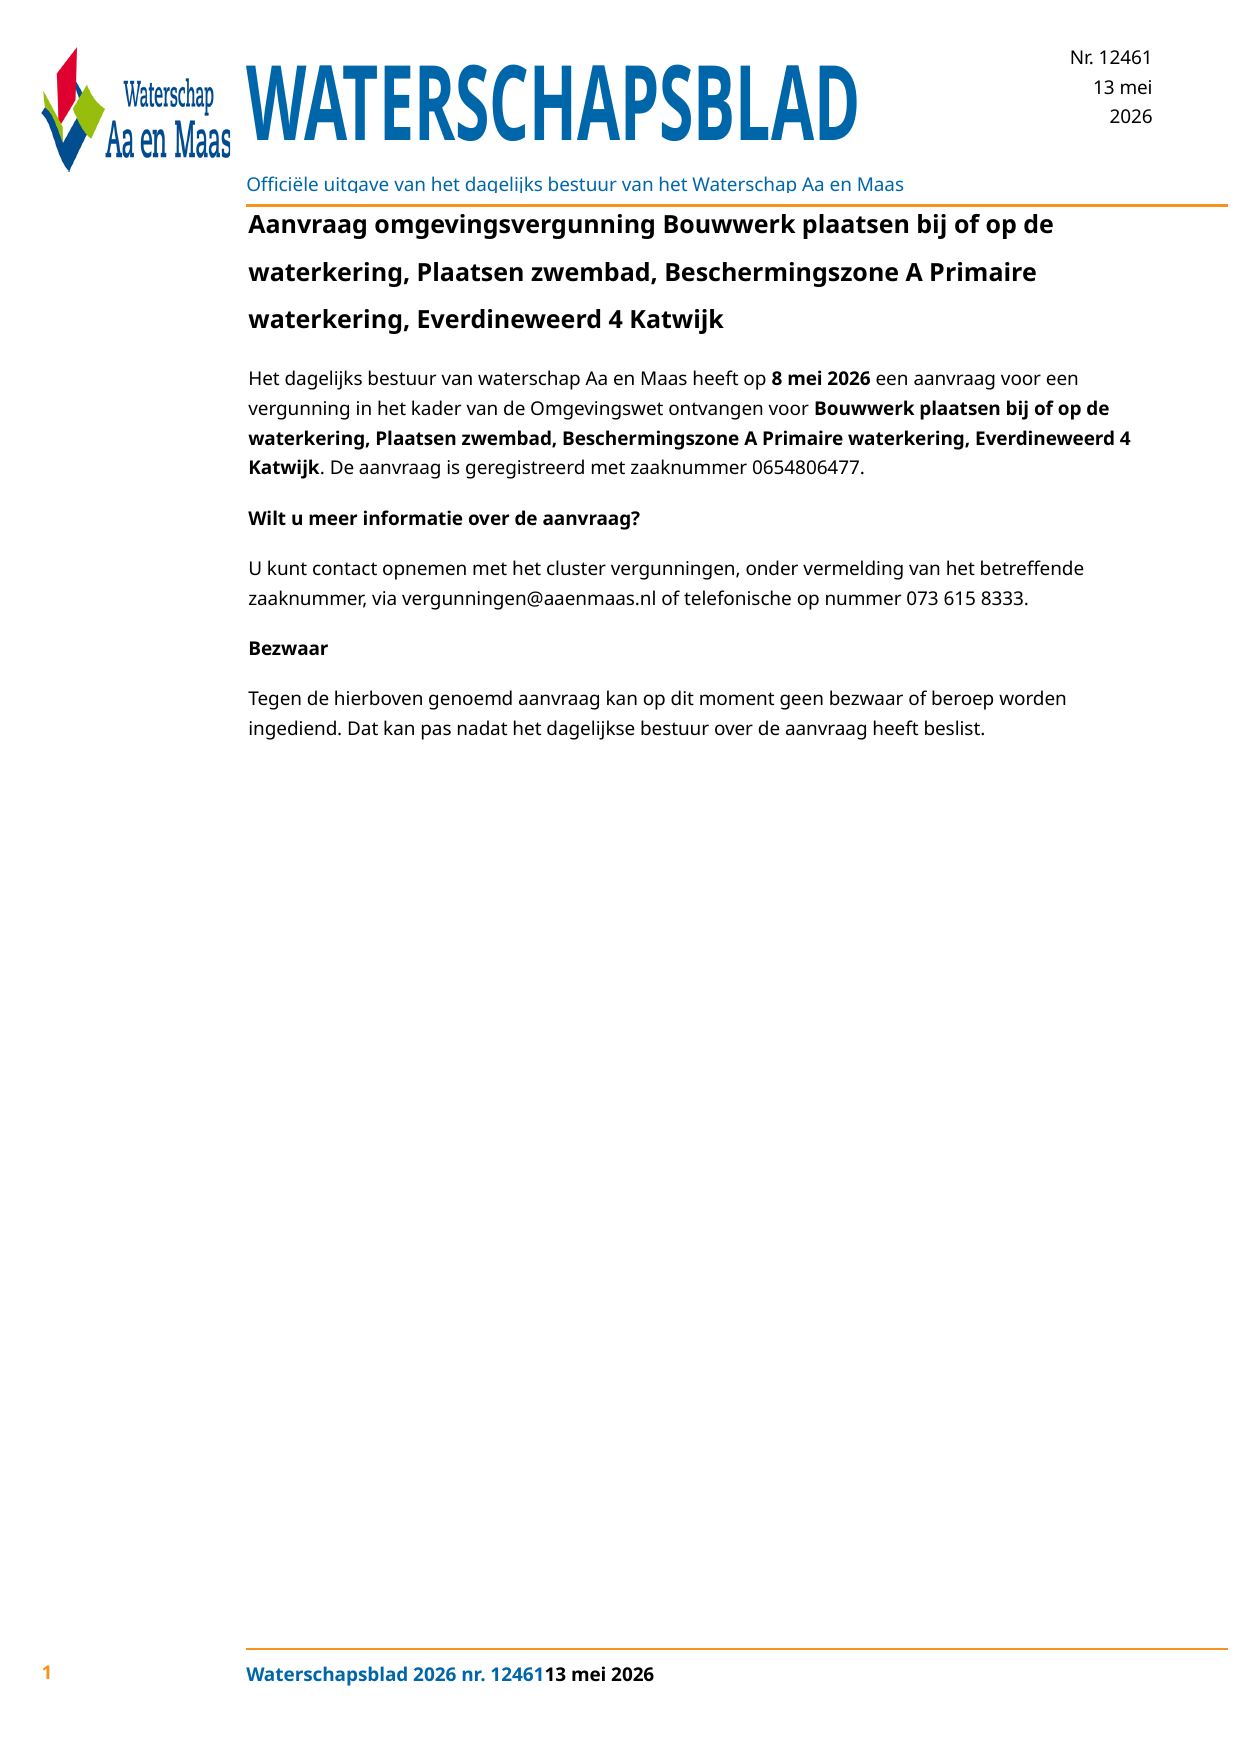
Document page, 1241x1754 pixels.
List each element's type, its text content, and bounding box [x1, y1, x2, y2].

text Wilt u meer informatie over de aanvraag? [248, 505, 1152, 530]
text Tegen de hierboven genoemd aanvraag kan op dit moment geen bezwaar of beroep worden ingediend. Dat kan pas nadat het dagelijkse bestuur over de aanvraag heeft beslist. [248, 686, 1152, 741]
text U kunt contact opnemen met het cluster vergunningen, onder vermelding van het betreffende zaaknummer, via vergunningen@aaenmaas.nl of telefonische op nummer 073 615 8333. [248, 555, 1152, 610]
text Bezwaar [248, 635, 1152, 661]
text Aanvraag omgevingsvergunning Bouwwerk plaatsen bij of op de waterkering, Plaatsen zwembad, Beschermingszone A Primaire waterkering, Everdineweerd 4 Katwijk [248, 207, 1152, 336]
picture [41, 47, 231, 172]
text Het dagelijks bestuur van waterschap Aa en Maas heeft op 8 mei 2026 een aanvraag voor een vergunning in het kader van de Omgevingswet ontvangen voor Bouwwerk plaatsen bij of op de waterkering, Plaatsen zwembad, Beschermingszone A Primaire waterkering, Everdineweerd 4 Katwijk. De aanvraag is geregistreerd met zaaknummer 0654806477. [248, 366, 1152, 480]
